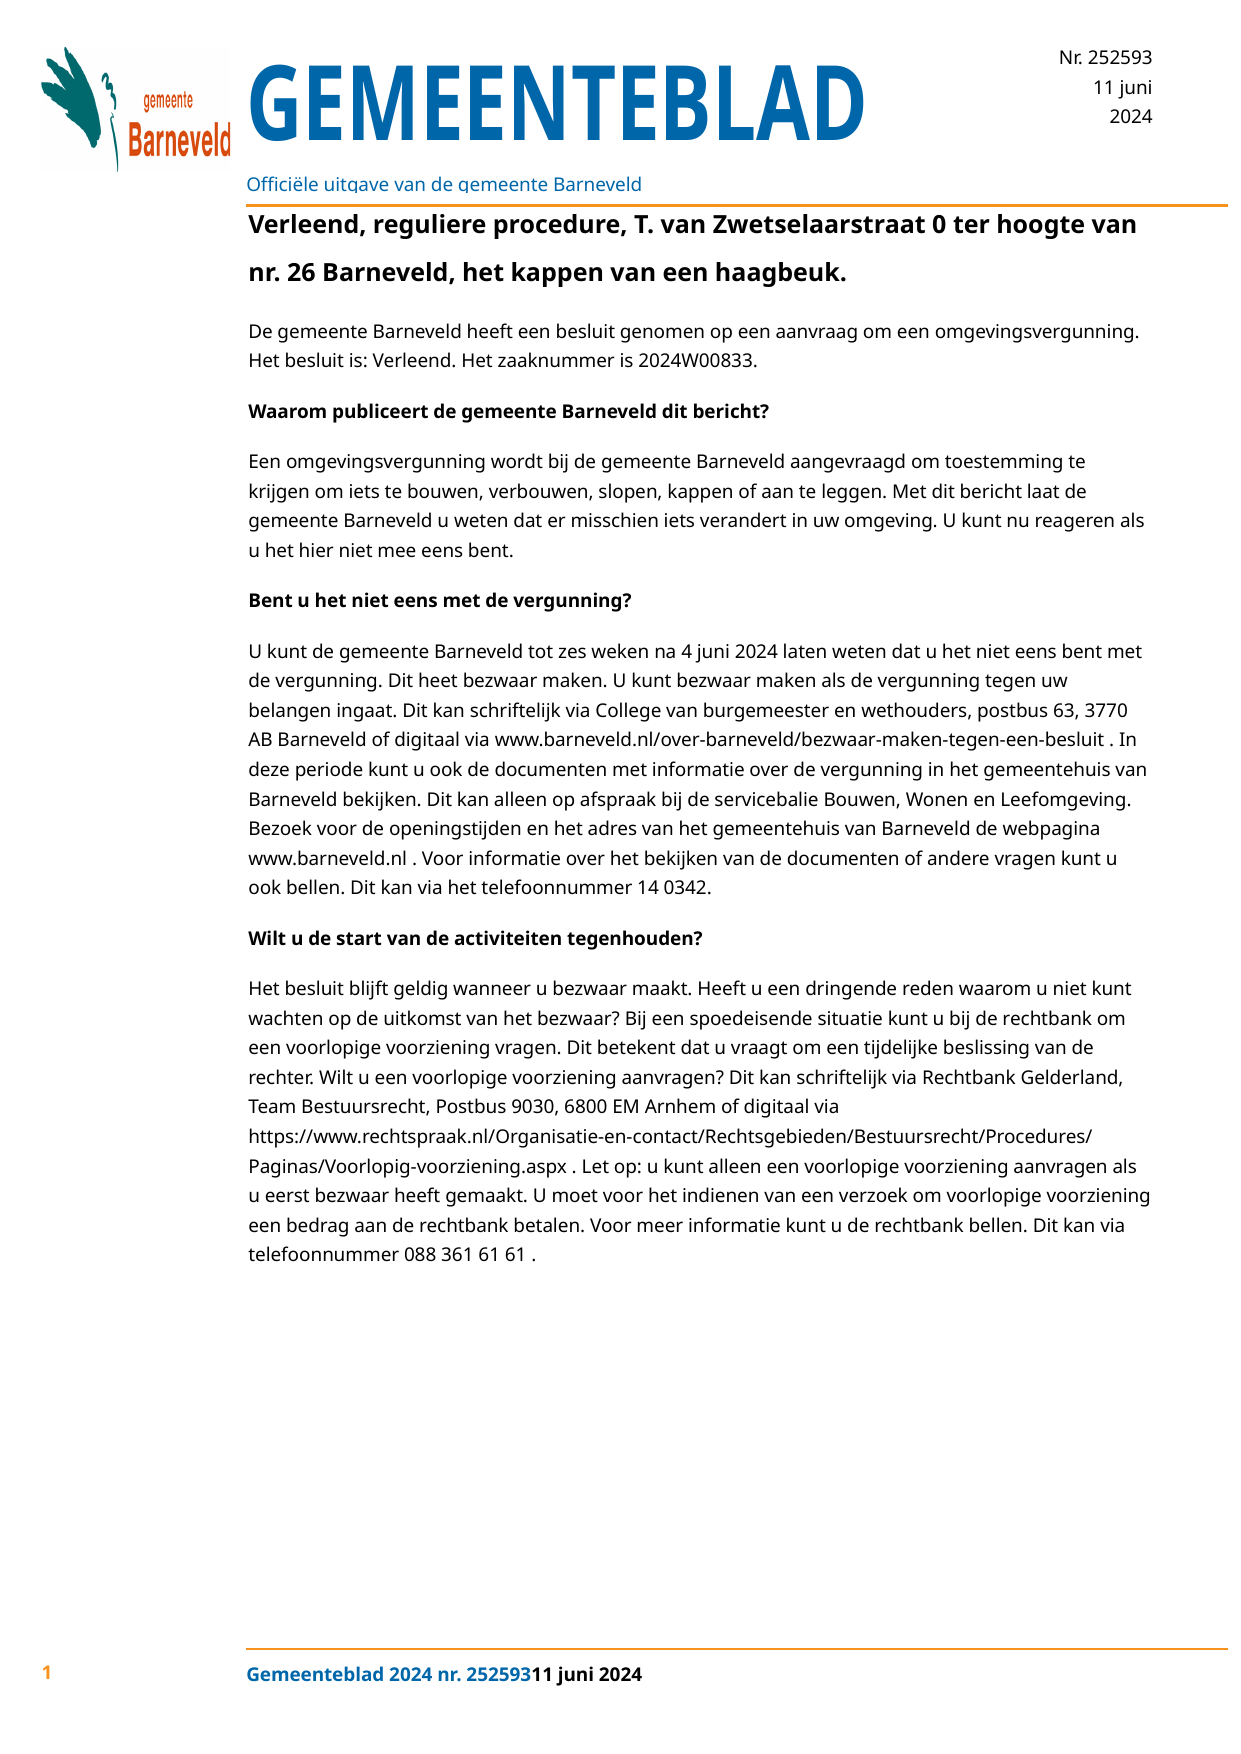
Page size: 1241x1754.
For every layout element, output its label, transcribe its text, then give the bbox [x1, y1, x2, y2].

text De gemeente Barneveld heeft een besluit genomen op een aanvraag om een omgevingsvergunning. Het besluit is: Verleend. Het zaaknummer is 2024W00833. [248, 318, 1152, 373]
text Waarom publiceert de gemeente Barneveld dit bericht? [248, 398, 1152, 424]
text Wilt u de start van de activiteiten tegenhouden? [248, 925, 1152, 951]
text U kunt de gemeente Barneveld tot zes weken na 4 juni 2024 laten weten dat u het niet eens bent met de vergunning. Dit heet bezwaar maken. U kunt bezwaar maken als de vergunning tegen uw belangen ingaat. Dit kan schriftelijk via College van burgemeester en wethouders, postbus 63, 3770 AB Barneveld of digitaal via www.barneveld.nl/over-barneveld/bezwaar-maken-tegen-een-besluit . In deze periode kunt u ook de documenten met informatie over de vergunning in het gemeentehuis van Barneveld bekijken. Dit kan alleen op afspraak bij de servicebalie Bouwen, Wonen en Leefomgeving. Bezoek voor de openingstijden en het adres van het gemeentehuis van Barneveld de webpagina www.barneveld.nl . Voor informatie over het bekijken van de documenten of andere vragen kunt u ook bellen. Dit kan via het telefoonnummer 14 0342. [248, 638, 1152, 900]
text Verleend, reguliere procedure, T. van Zwetselaarstraat 0 ter hoogte van nr. 26 Barneveld, het kappen van een haagbeuk. [248, 207, 1152, 288]
text Een omgevingsvergunning wordt bij de gemeente Barneveld aangevraagd om toestemming te krijgen om iets te bouwen, verbouwen, slopen, kappen of aan te leggen. Met dit bericht laat de gemeente Barneveld u weten dat er misschien iets verandert in uw omgeving. U kunt nu reageren als u het hier niet mee eens bent. [248, 448, 1152, 563]
picture [41, 47, 231, 172]
text Het besluit blijft geldig wanneer u bezwaar maakt. Heeft u een dringende reden waarom u niet kunt wachten op de uitkomst van het bezwaar? Bij een spoedeisende situatie kunt u bij de rechtbank om een voorlopige voorziening vragen. Dit betekent dat u vraagt om een tijdelijke beslissing van de rechter. Wilt u een voorlopige voorziening aanvragen? Dit kan schriftelijk via Rechtbank Gelderland, Team Bestuursrecht, Postbus 9030, 6800 EM Arnhem of digitaal via https://www.rechtspraak.nl/Organisatie-en-contact/Rechtsgebieden/Bestuursrecht/Procedures/Paginas/Voorlopig-voorziening.aspx . Let op: u kunt alleen een voorlopige voorziening aanvragen als u eerst bezwaar heeft gemaakt. U moet voor het indienen van een verzoek om voorlopige voorziening een bedrag aan de rechtbank betalen. Voor meer informatie kunt u de rechtbank bellen. Dit kan via telefoonnummer 088 361 61 61 . [248, 975, 1152, 1267]
text Bent u het niet eens met de vergunning? [248, 587, 1152, 613]
